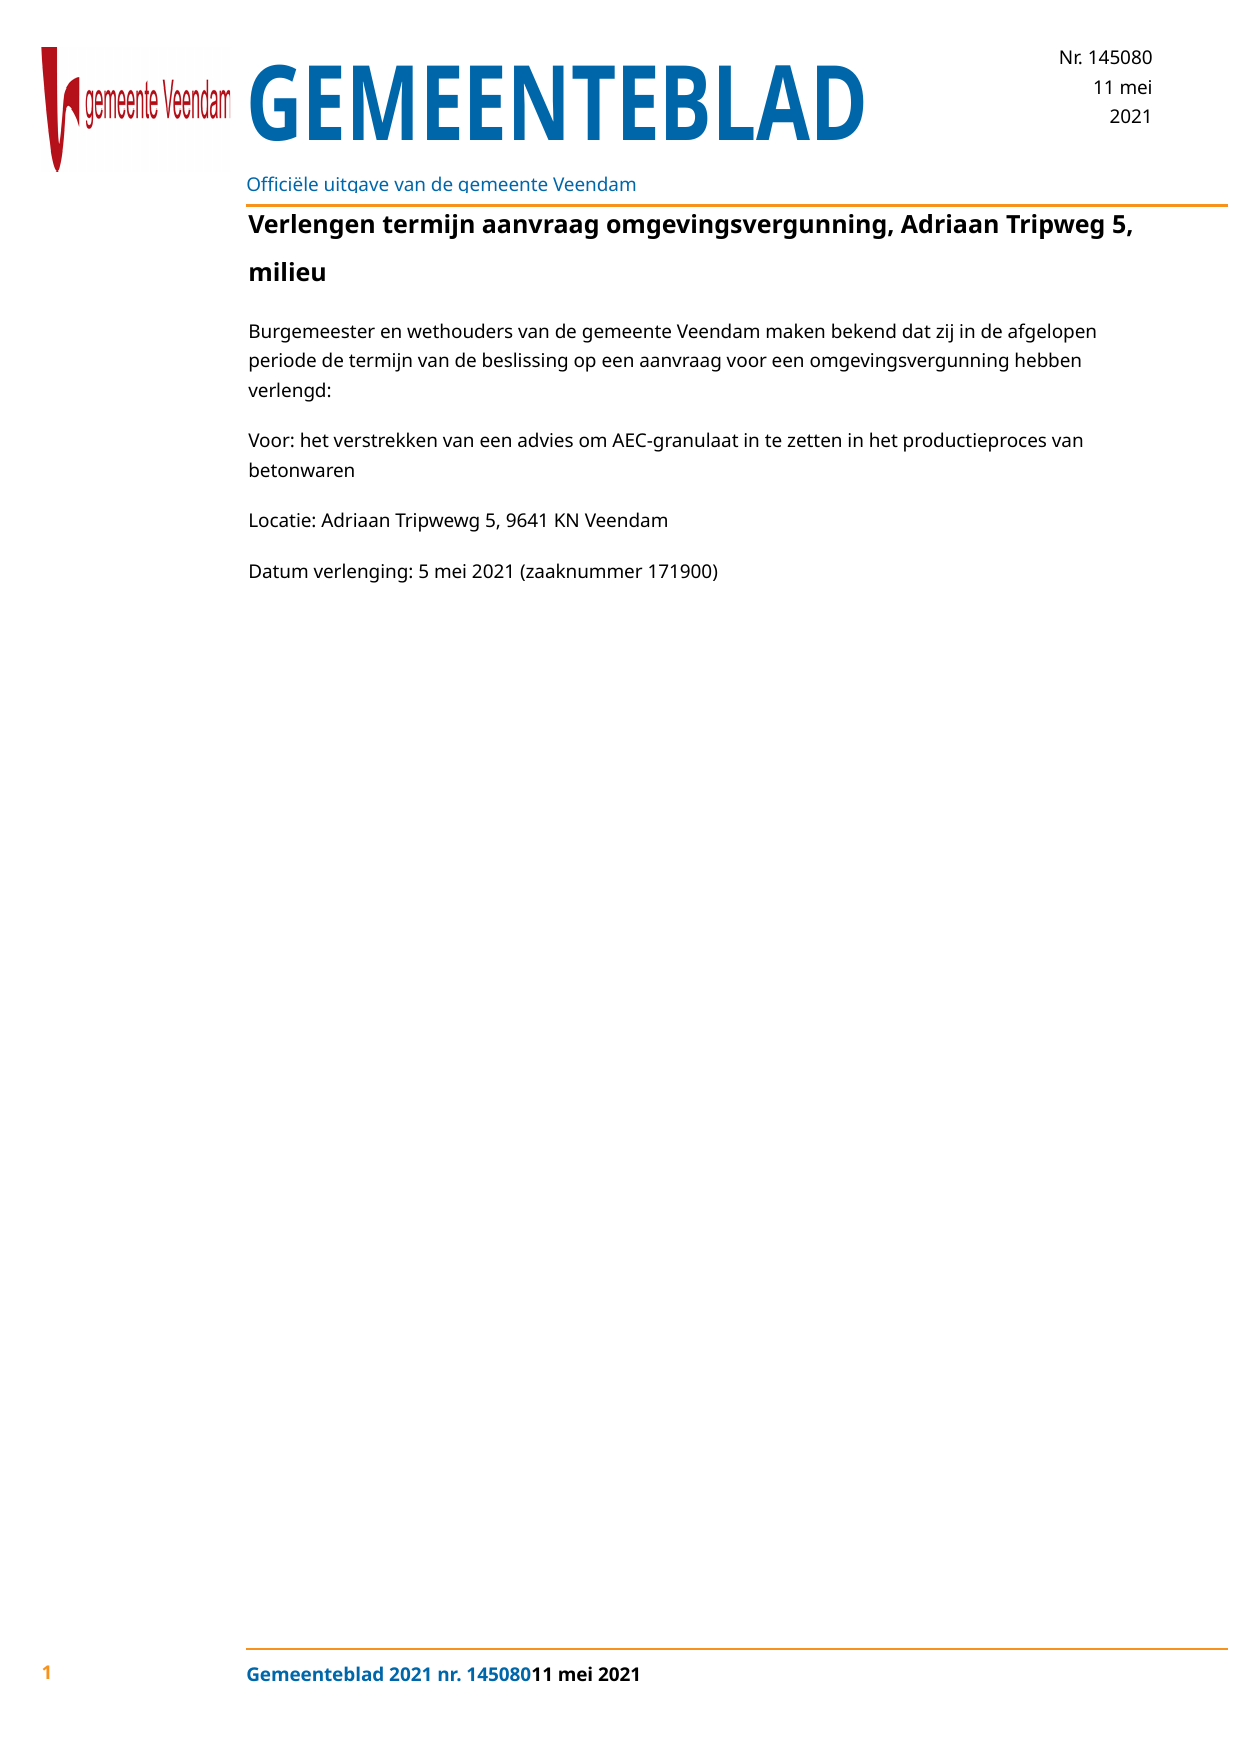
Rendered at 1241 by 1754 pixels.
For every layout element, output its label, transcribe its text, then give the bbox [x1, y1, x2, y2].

picture [41, 47, 231, 172]
text Burgemeester en wethouders van de gemeente Veendam maken bekend dat zij in de afgelopen periode de termijn van de beslissing op een aanvraag voor een omgevingsvergunning hebben verlengd: [248, 318, 1152, 403]
text Locatie: Adriaan Tripwewg 5, 9641 KN Veendam [248, 507, 1152, 533]
text Voor: het verstrekken van een advies om AEC-granulaat in te zetten in het productieproces van betonwaren [248, 427, 1152, 483]
text Verlengen termijn aanvraag omgevingsvergunning, Adriaan Tripweg 5, milieu [248, 207, 1152, 288]
text Datum verlenging: 5 mei 2021 (zaaknummer 171900) [248, 558, 1152, 584]
